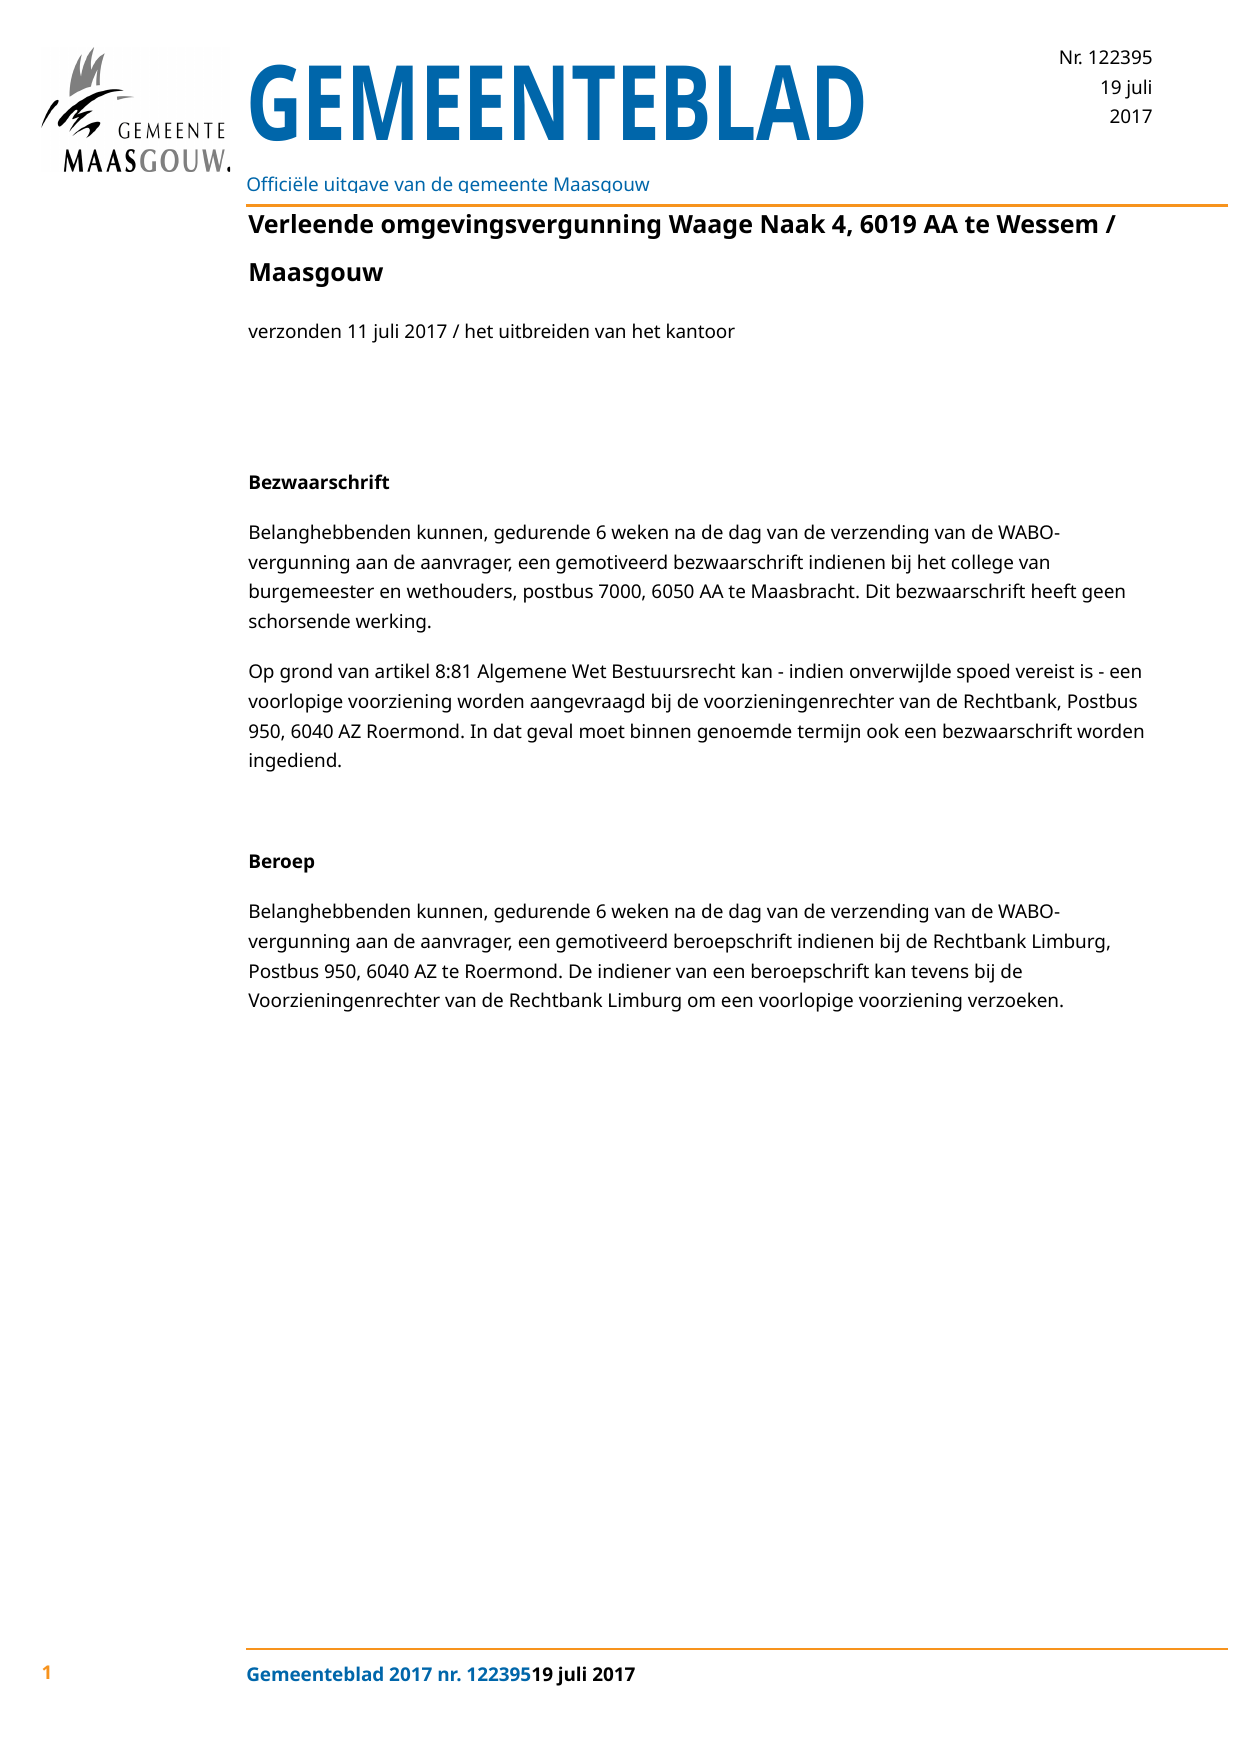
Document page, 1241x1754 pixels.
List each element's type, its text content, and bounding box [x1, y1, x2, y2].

text Op grond van artikel 8:81 Algemene Wet Bestuursrecht kan - indien onverwijlde spoed vereist is - een voorlopige voorziening worden aangevraagd bij de voorzieningenrechter van de Rechtbank, Postbus 950, 6040 AZ Roermond. In dat geval moet binnen genoemde termijn ook een bezwaarschrift worden ingediend. [248, 659, 1152, 773]
text Verleende omgevingsvergunning Waage Naak 4, 6019 AA te Wessem / Maasgouw [248, 207, 1152, 288]
text Belanghebbenden kunnen, gedurende 6 weken na de dag van de verzending van de WABO-vergunning aan de aanvrager, een gemotiveerd bezwaarschrift indienen bij het college van burgemeester en wethouders, postbus 7000, 6050 AA te Maasbracht. Dit bezwaarschrift heeft geen schorsende werking. [248, 519, 1152, 634]
text verzonden 11 juli 2017 / het uitbreiden van het kantoor [248, 318, 1152, 344]
text Belanghebbenden kunnen, gedurende 6 weken na de dag van de verzending van de WABO-vergunning aan de aanvrager, een gemotiveerd beroepschrift indienen bij de Rechtbank Limburg, Postbus 950, 6040 AZ te Roermond. De indiener van een beroepschrift kan tevens bij de Voorzieningenrechter van de Rechtbank Limburg om een voorlopige voorziening verzoeken. [248, 899, 1152, 1013]
picture [41, 47, 231, 172]
text Beroep [248, 848, 1152, 874]
text Bezwaarschrift [248, 469, 1152, 495]
